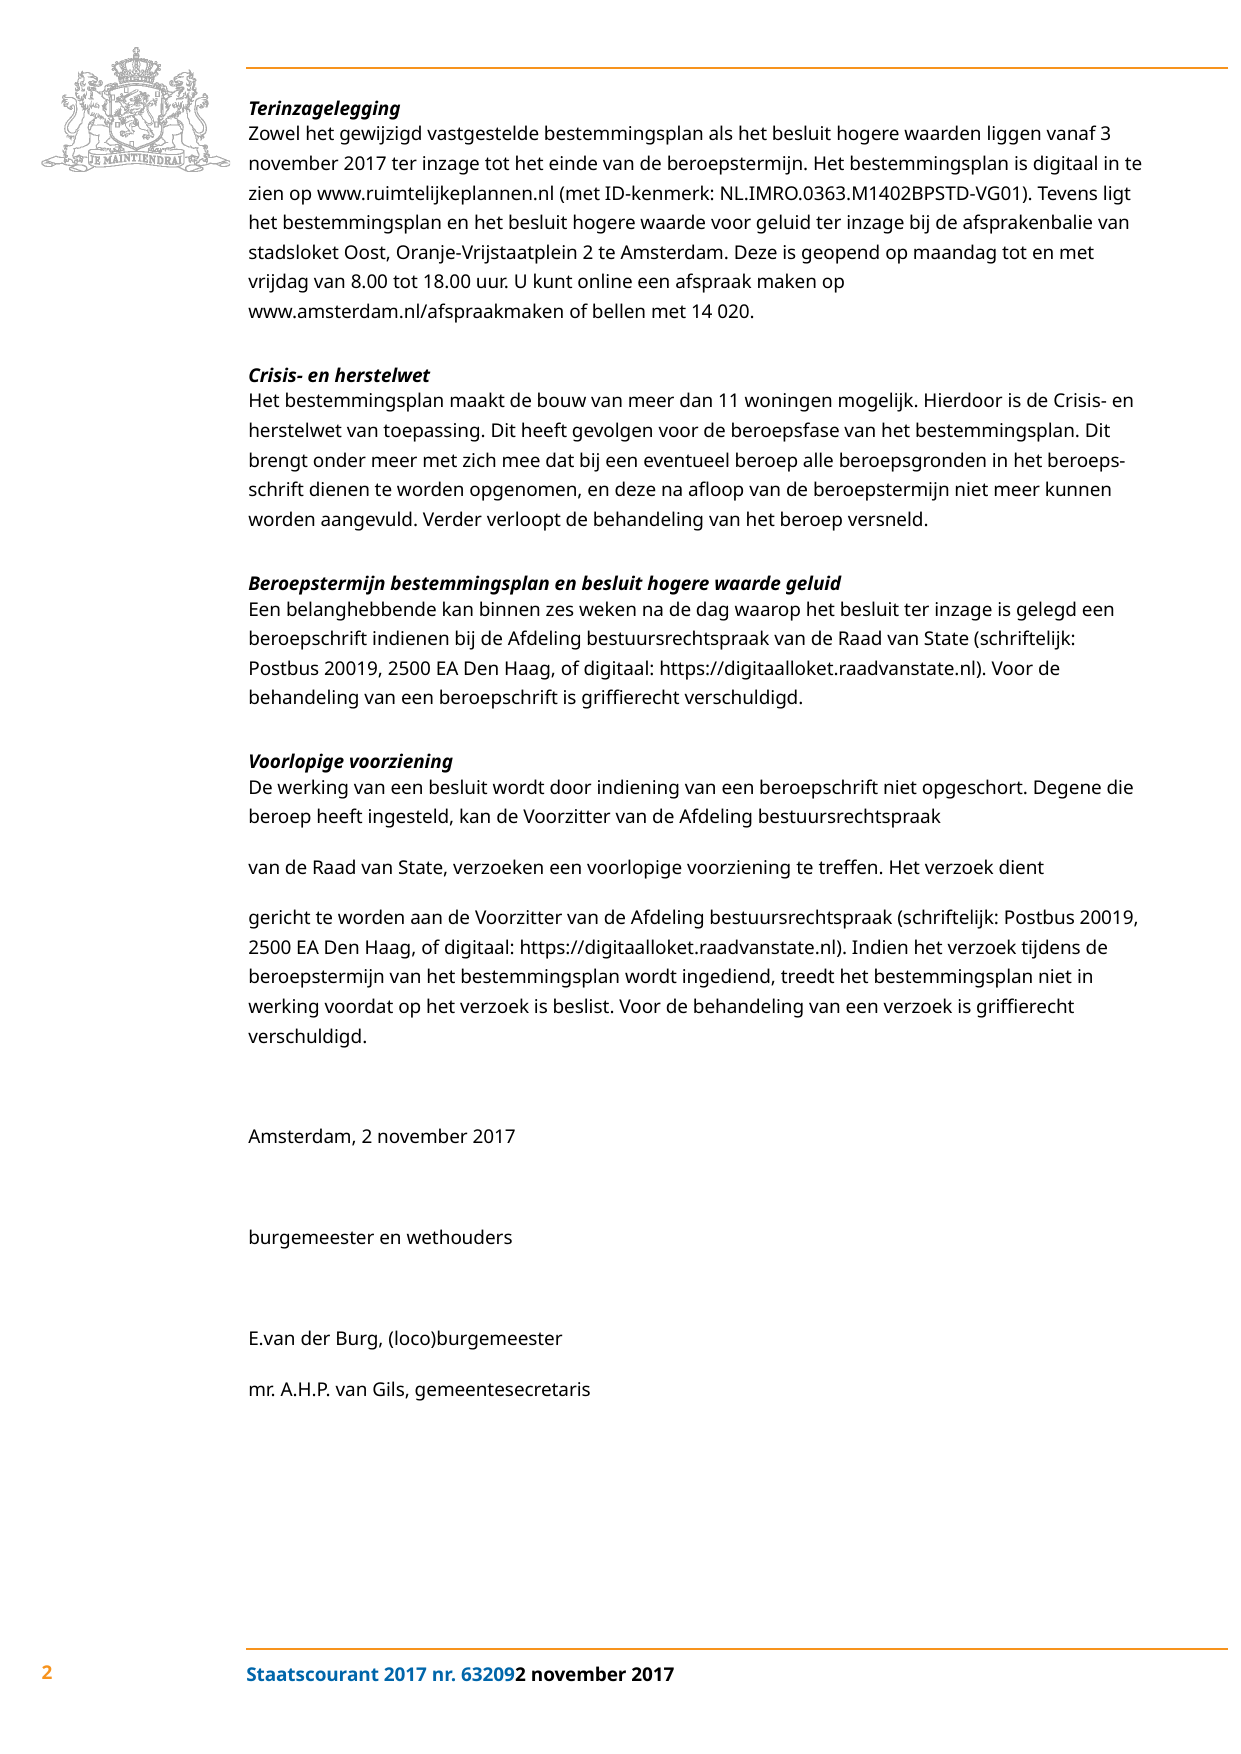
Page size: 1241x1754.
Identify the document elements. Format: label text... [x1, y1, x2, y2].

text van de Raad van State, verzoeken een voorlopige voorziening te treffen. Het verzoek dient [248, 854, 1152, 880]
text Het bestemmingsplan maakt de bouw van meer dan 11 woningen mogelijk. Hierdoor is de Crisis- en herstelwet van toepassing. Dit heeft gevolgen voor de beroepsfase van het bestemmingsplan. Dit brengt onder meer met zich mee dat bij een eventueel beroep alle beroepsgronden in het beroeps-schrift dienen te worden opgenomen, en deze na afloop van de beroepstermijn niet meer kunnen worden aangevuld. Verder verloopt de behandeling van het beroep versneld. [248, 388, 1152, 532]
text gericht te worden aan de Voorzitter van de Afdeling bestuursrechtspraak (schriftelijk: Postbus 20019, 2500 EA Den Haag, of digitaal: https://digitaalloket.raadvanstate.nl). Indien het verzoek tijdens de beroepstermijn van het bestemmingsplan wordt ingediend, treedt het bestemmingsplan niet in werking voordat op het verzoek is beslist. Voor de behandeling van een verzoek is griffierecht verschuldigd. [248, 904, 1152, 1049]
text Terinzagelegging [248, 95, 1152, 121]
text Voorlopige voorziening [248, 748, 1152, 774]
text Amsterdam, 2 november 2017 [248, 1124, 1152, 1149]
text E.van der Burg, (loco)burgemeester [248, 1325, 1152, 1351]
picture [41, 47, 231, 172]
text Crisis- en herstelwet [248, 362, 1152, 388]
text Zowel het gewijzigd vastgestelde bestemmingsplan als het besluit hogere waarden liggen vanaf 3 november 2017 ter inzage tot het einde van de beroepstermijn. Het bestemmingsplan is digitaal in te zien op www.ruimtelijkeplannen.nl (met ID-kenmerk: NL.IMRO.0363.M1402BPSTD-VG01). Tevens ligt het bestemmingsplan en het besluit hogere waarde voor geluid ter inzage bij de afsprakenbalie van stadsloket Oost, Oranje-Vrijstaatplein 2 te Amsterdam. Deze is geopend op maandag tot en met vrijdag van 8.00 tot 18.00 uur. U kunt online een afspraak maken op www.amsterdam.nl/afspraakmaken of bellen met 14 020. [248, 121, 1152, 324]
text Beroepstermijn bestemmingsplan en besluit hogere waarde geluid [248, 570, 1152, 596]
text mr. A.H.P. van Gils, gemeentesecretaris [248, 1376, 1152, 1402]
text De werking van een besluit wordt door indiening van een beroepschrift niet opgeschort. Degene die beroep heeft ingesteld, kan de Voorzitter van de Afdeling bestuursrechtspraak [248, 774, 1152, 829]
text Een belanghebbende kan binnen zes weken na de dag waarop het besluit ter inzage is gelegd een beroepschrift indienen bij de Afdeling bestuursrechtspraak van de Raad van State (schriftelijk: Postbus 20019, 2500 EA Den Haag, of digitaal: https://digitaalloket.raadvanstate.nl). Voor de behandeling van een beroepschrift is griffierecht verschuldigd. [248, 596, 1152, 710]
text burgemeester en wethouders [248, 1224, 1152, 1250]
